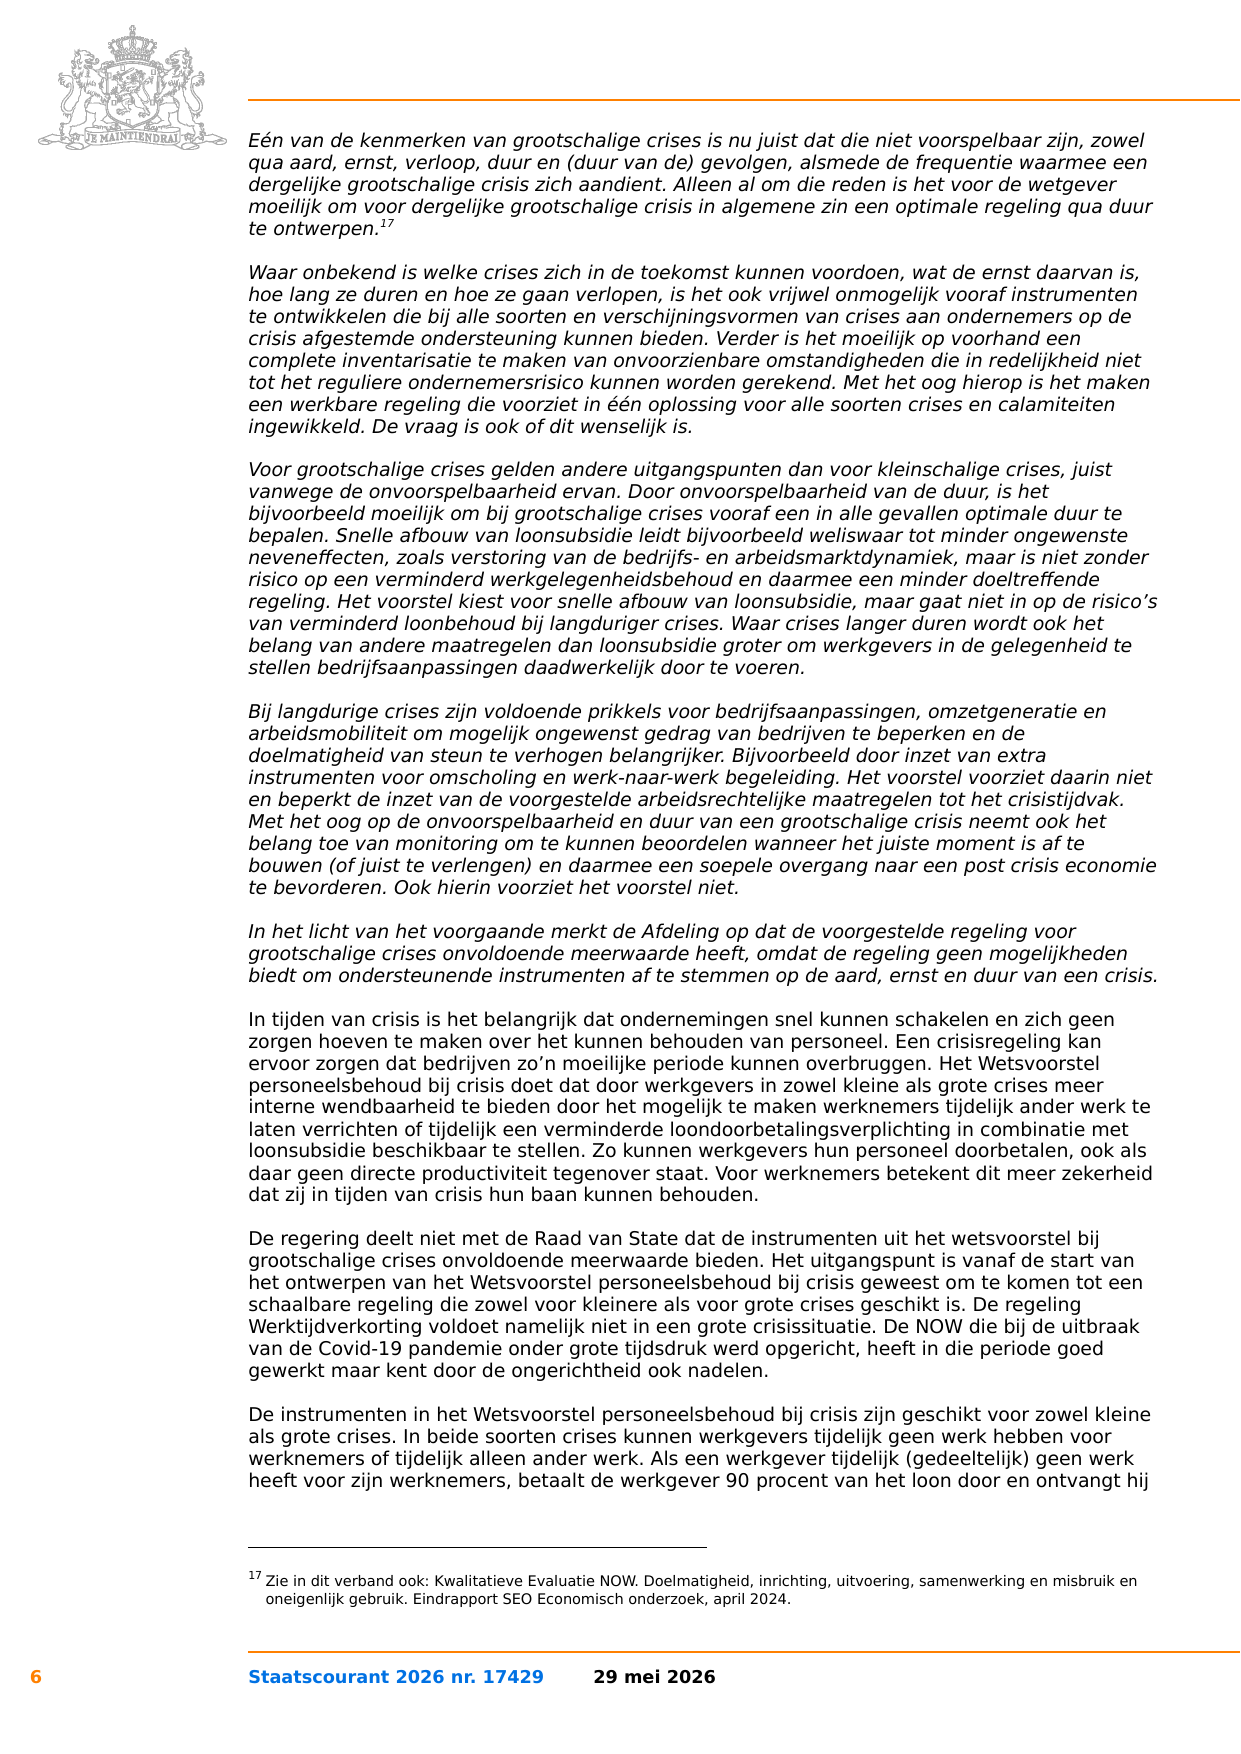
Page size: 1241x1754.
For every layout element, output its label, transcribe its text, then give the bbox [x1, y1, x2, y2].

text Eén van de kenmerken van grootschalige crises is nu juist dat die niet voorspelbaar zijn, zowel qua aard, ernst, verloop, duur en (duur van de) gevolgen, alsmede de frequentie waarmee een dergelijke grootschalige crisis zich aandient. Alleen al om die reden is het voor de wetgever moeilijk om voor dergelijke grootschalige crisis in algemene zin een optimale regeling qua duur te ontwerpen. [248, 130, 1163, 240]
text Bij langdurige crises zijn voldoende prikkels voor bedrijfsaanpassingen, omzetgeneratie en arbeidsmobiliteit om mogelijk ongewenst gedrag van bedrijven te beperken en de doelmatigheid van steun te verhogen belangrijker. Bijvoorbeeld door inzet van extra instrumenten voor omscholing en werk-naar-werk begeleiding. Het voorstel voorziet daarin niet en beperkt de inzet van de voorgestelde arbeidsrechtelijke maatregelen tot het crisistijdvak. Met het oog op de onvoorspelbaarheid en duur van een grootschalige crisis neemt ook het belang toe van monitoring om te kunnen beoordelen wanneer het juiste moment is af te bouwen (of juist te verlengen) en daarmee een soepele overgang naar een post crisis economie te bevorderen. Ook hierin voorziet het voorstel niet. [248, 701, 1163, 899]
text In tijden van crisis is het belangrijk dat ondernemingen snel kunnen schakelen en zich geen zorgen hoeven te maken over het kunnen behouden van personeel. Een crisisregeling kan ervoor zorgen dat bedrijven zo’n moeilijke periode kunnen overbruggen. Het Wetsvoorstel personeelsbehoud bij crisis doet dat door werkgevers in zowel kleine als grote crises meer interne wendbaarheid te bieden door het mogelijk te maken werknemers tijdelijk ander werk te laten verrichten of tijdelijk een verminderde loondoorbetalingsverplichting in combinatie met loonsubsidie beschikbaar te stellen. Zo kunnen werkgevers hun personeel doorbetalen, ook als daar geen directe productiviteit tegenover staat. Voor werknemers betekent dit meer zekerheid dat zij in tijden van crisis hun baan kunnen behouden. [248, 1008, 1163, 1206]
picture [38, 25, 227, 150]
text In het licht van het voorgaande merkt de Afdeling op dat de voorgestelde regeling voor grootschalige crises onvoldoende meerwaarde heeft, omdat de regeling geen mogelijkheden biedt om ondersteunende instrumenten af te stemmen op de aard, ernst en duur van een crisis. [248, 921, 1163, 987]
text De instrumenten in het Wetsvoorstel personeelsbehoud bij crisis zijn geschikt voor zowel kleine als grote crises. In beide soorten crises kunnen werkgevers tijdelijk geen werk hebben voor werknemers of tijdelijk alleen ander werk. Als een werkgever tijdelijk (gedeeltelijk) geen werk heeft voor zijn werknemers, betaalt de werkgever 90 procent van het loon door en ontvangt hij [248, 1404, 1163, 1492]
text Waar onbekend is welke crises zich in de toekomst kunnen voordoen, wat de ernst daarvan is, hoe lang ze duren en hoe ze gaan verlopen, is het ook vrijwel onmogelijk vooraf instrumenten te ontwikkelen die bij alle soorten en verschijningsvormen van crises aan ondernemers op de crisis afgestemde ondersteuning kunnen bieden. Verder is het moeilijk op voorhand een complete inventarisatie te maken van onvoorzienbare omstandigheden die in redelijkheid niet tot het reguliere ondernemersrisico kunnen worden gerekend. Met het oog hierop is het maken een werkbare regeling die voorziet in één oplossing voor alle soorten crises en calamiteiten ingewikkeld. De vraag is ook of dit wenselijk is. [248, 262, 1163, 437]
text De regering deelt niet met de Raad van State dat de instrumenten uit het wetsvoorstel bij grootschalige crises onvoldoende meerwaarde bieden. Het uitgangspunt is vanaf de start van het ontwerpen van het Wetsvoorstel personeelsbehoud bij crisis geweest om te komen tot een schaalbare regeling die zowel voor kleinere als voor grote crises geschikt is. De regeling Werktijdverkorting voldoet namelijk niet in een grote crisissituatie. De NOW die bij de uitbraak van de Covid-19 pandemie onder grote tijdsdruk werd opgericht, heeft in die periode goed gewerkt maar kent door de ongerichtheid ook nadelen. [248, 1228, 1163, 1382]
text Zie in dit verband ook: Kwalitatieve Evaluatie NOW. Doelmatigheid, inrichting, uitvoering, samenwerking en misbruik en oneigenlijk gebruik. Eindrapport SEO Economisch onderzoek, april 2024. [248, 1569, 1163, 1608]
text Voor grootschalige crises gelden andere uitgangspunten dan voor kleinschalige crises, juist vanwege de onvoorspelbaarheid ervan. Door onvoorspelbaarheid van de duur, is het bijvoorbeeld moeilijk om bij grootschalige crises vooraf een in alle gevallen optimale duur te bepalen. Snelle afbouw van loonsubsidie leidt bijvoorbeeld weliswaar tot minder ongewenste neveneffecten, zoals verstoring van de bedrijfs- en arbeidsmarktdynamiek, maar is niet zonder risico op een verminderd werkgelegenheidsbehoud en daarmee een minder doeltreffende regeling. Het voorstel kiest voor snelle afbouw van loonsubsidie, maar gaat niet in op de risico’s van verminderd loonbehoud bij langduriger crises. Waar crises langer duren wordt ook het belang van andere maatregelen dan loonsubsidie groter om werkgevers in de gelegenheid te stellen bedrijfsaanpassingen daadwerkelijk door te voeren. [248, 459, 1163, 679]
